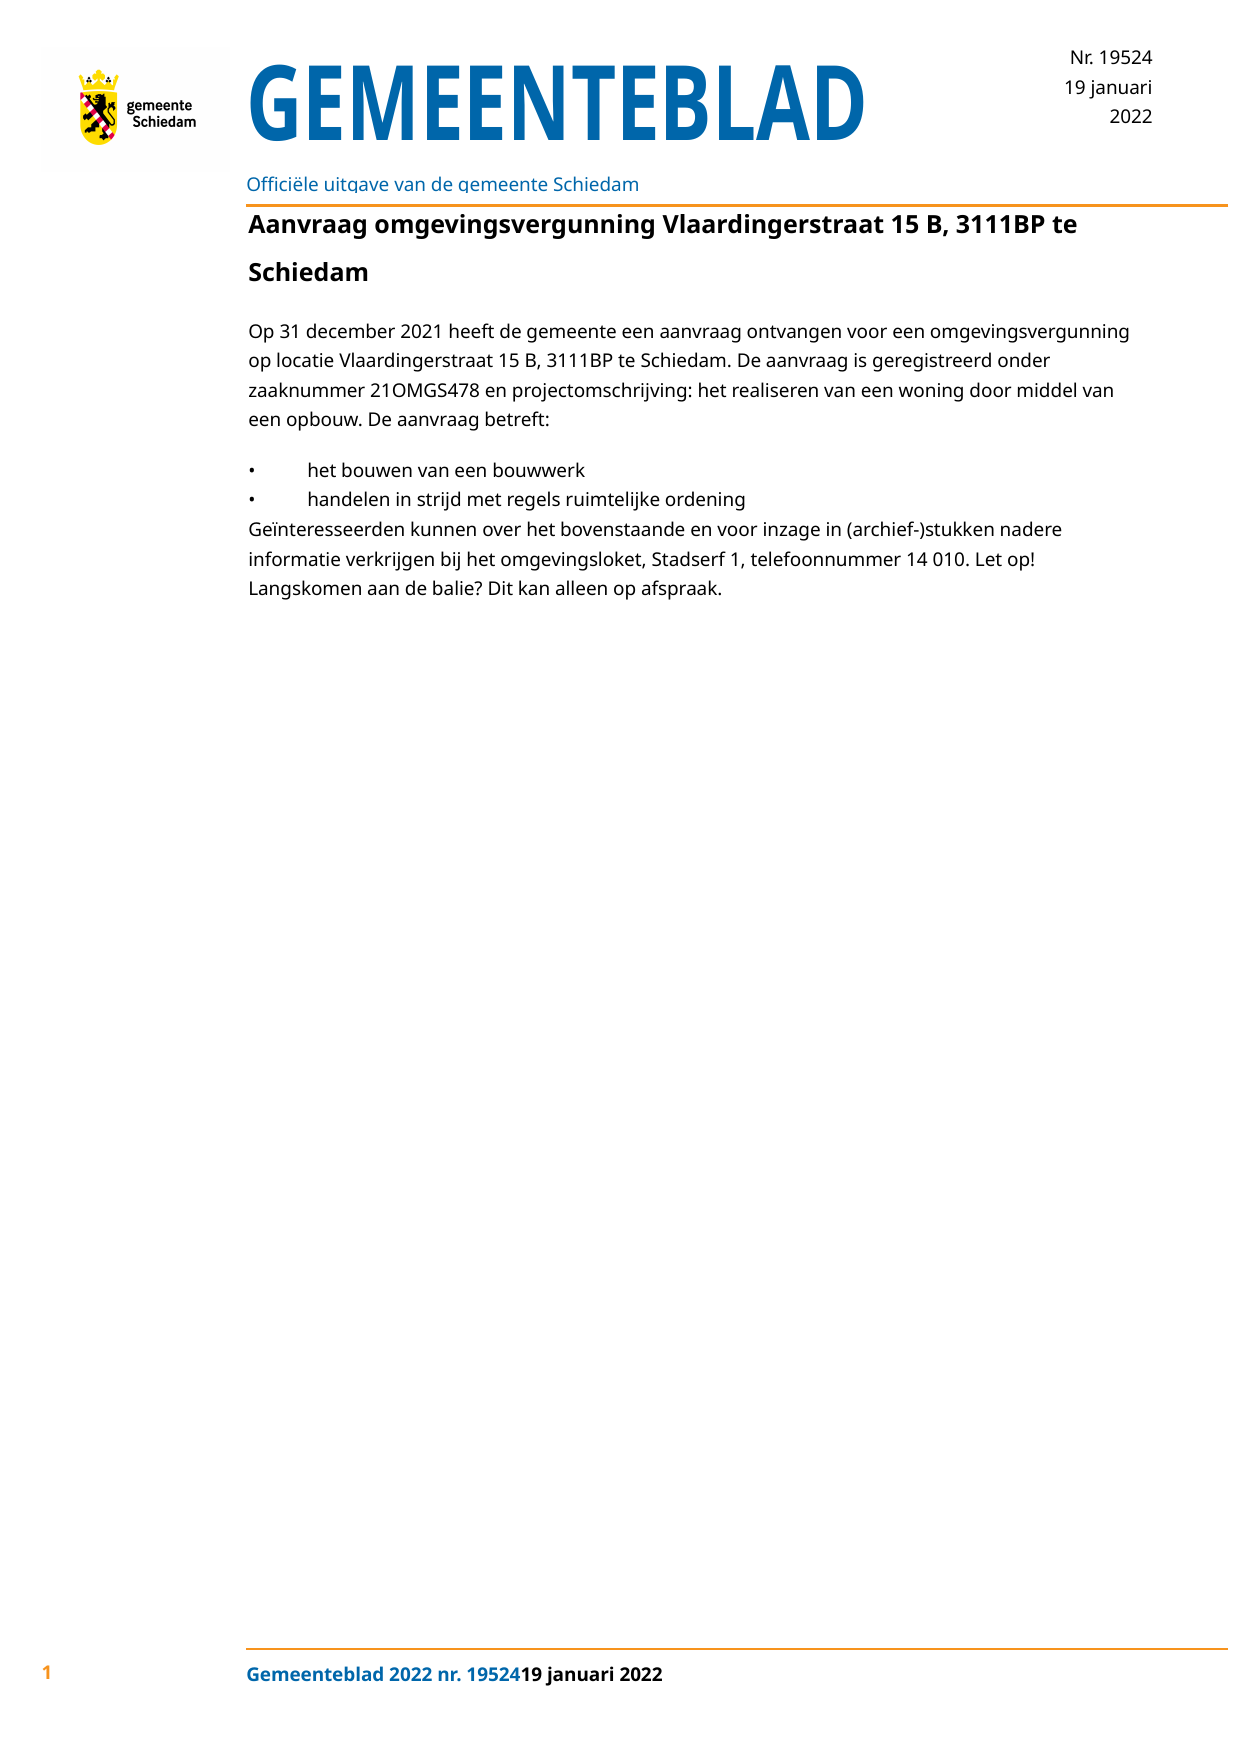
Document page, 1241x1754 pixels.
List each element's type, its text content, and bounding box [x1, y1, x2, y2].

text Geïnteresseerden kunnen over het bovenstaande en voor inzage in (archief-)stukken nadere informatie verkrijgen bij het omgevingsloket, Stadserf 1, telefoonnummer 14 010. Let op! Langskomen aan de balie? Dit kan alleen op afspraak. [248, 516, 1152, 601]
text Aanvraag omgevingsvergunning Vlaardingerstraat 15 B, 3111BP te Schiedam [248, 207, 1152, 288]
picture [41, 47, 231, 172]
list het bouwen van een bouwwerk [248, 457, 1152, 483]
text Op 31 december 2021 heeft de gemeente een aanvraag ontvangen voor een omgevingsvergunning op locatie Vlaardingerstraat 15 B, 3111BP te Schiedam. De aanvraag is geregistreerd onder zaaknummer 21OMGS478 en projectomschrijving: het realiseren van een woning door middel van een opbouw. De aanvraag betreft: [248, 318, 1152, 432]
list handelen in strijd met regels ruimtelijke ordening [248, 487, 1152, 512]
